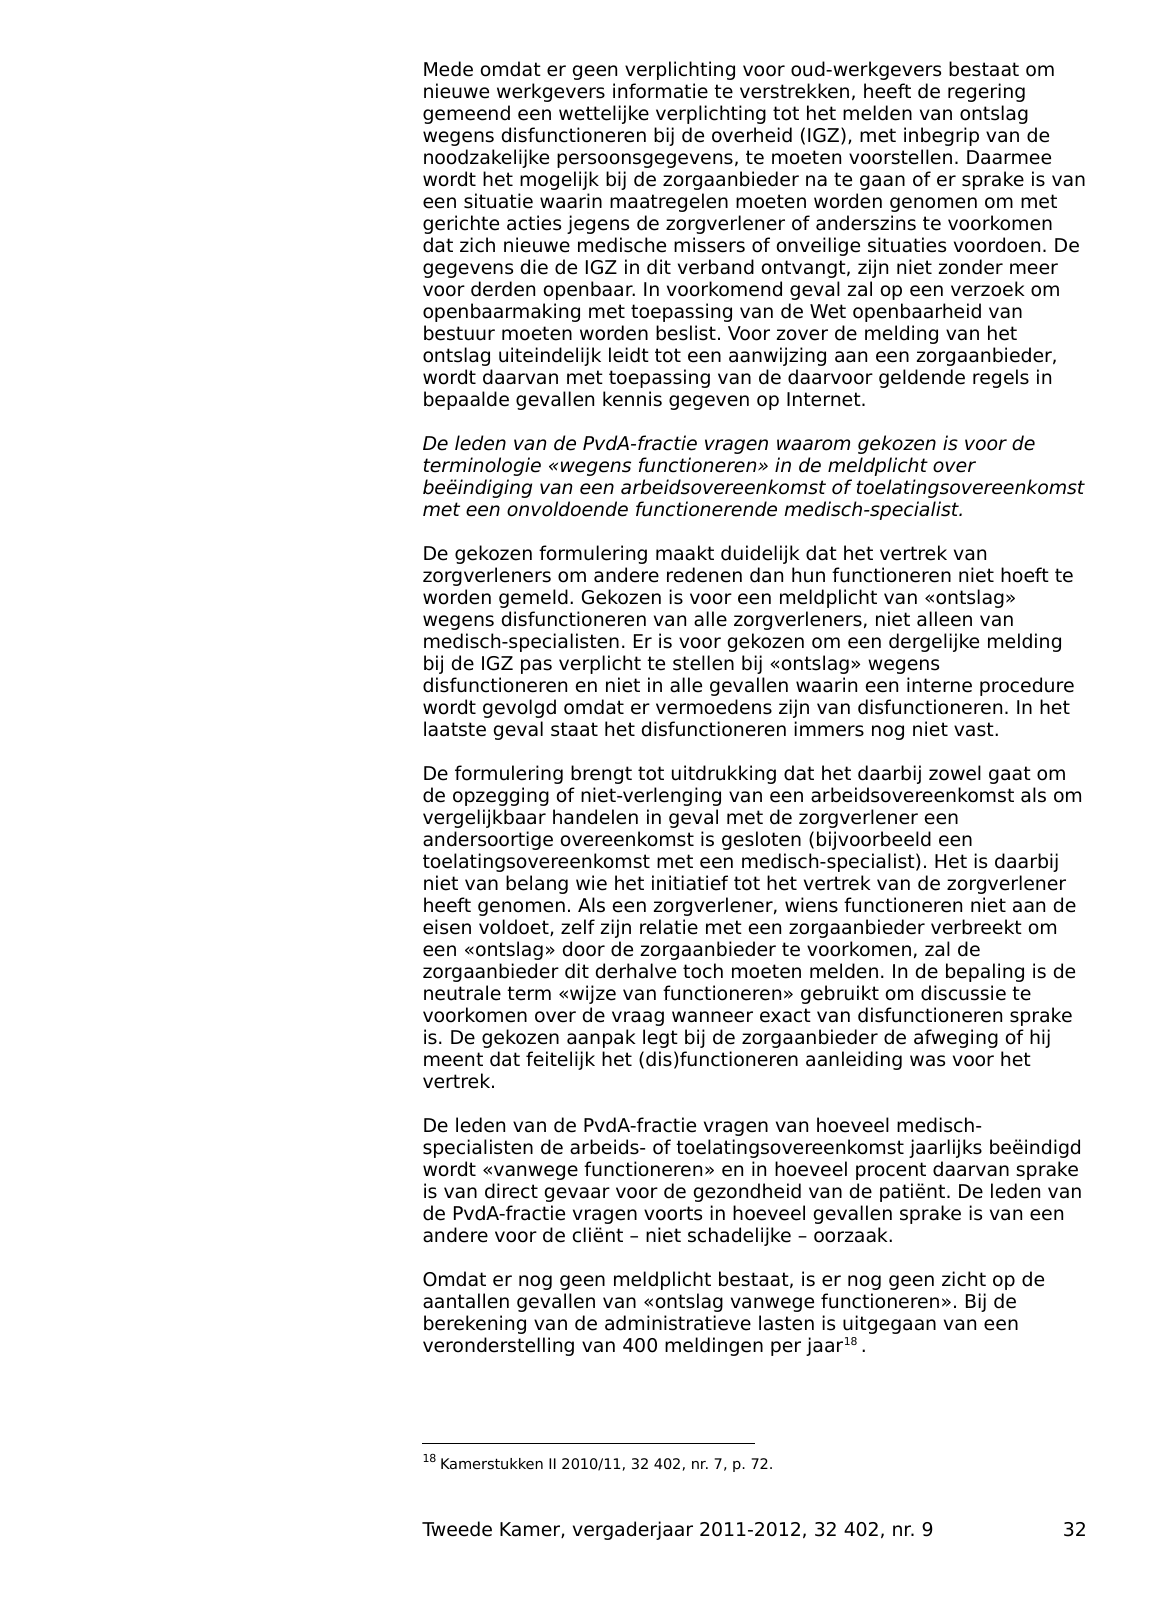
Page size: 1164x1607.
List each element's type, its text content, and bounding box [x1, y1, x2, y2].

text De leden van de PvdA-fractie vragen waarom gekozen is voor de terminologie «wegens functioneren» in de meldplicht over beëindiging van een arbeidsovereenkomst of toelatingsovereenkomst met een onvoldoende functionerende medisch-specialist. [422, 433, 1087, 521]
text Kamerstukken II 2010/11, 32 402, nr. 7, p. 72. [422, 1452, 1087, 1474]
text De formulering brengt tot uitdrukking dat het daarbij zowel gaat om de opzegging of niet-verlenging van een arbeidsovereenkomst als om vergelijkbaar handelen in geval met de zorgverlener een andersoortige overeenkomst is gesloten (bijvoorbeeld een toelatingsovereenkomst met een medisch-specialist). Het is daarbij niet van belang wie het initiatief tot het vertrek van de zorgverlener heeft genomen. Als een zorgverlener, wiens functioneren niet aan de eisen voldoet, zelf zijn relatie met een zorgaanbieder verbreekt om een «ontslag» door de zorgaanbieder te voorkomen, zal de zorgaanbieder dit derhalve toch moeten melden. In de bepaling is de neutrale term «wijze van functioneren» gebruikt om discussie te voorkomen over de vraag wanneer exact van disfunctioneren sprake is. De gekozen aanpak legt bij de zorgaanbieder de afweging of hij meent dat feitelijk het (dis)functioneren aanleiding was voor het vertrek. [422, 763, 1087, 1093]
text Mede omdat er geen verplichting voor oud-werkgevers bestaat om nieuwe werkgevers informatie te verstrekken, heeft de regering gemeend een wettelijke verplichting tot het melden van ontslag wegens disfunctioneren bij de overheid (IGZ), met inbegrip van de noodzakelijke persoonsgegevens, te moeten voorstellen. Daarmee wordt het mogelijk bij de zorgaanbieder na te gaan of er sprake is van een situatie waarin maatregelen moeten worden genomen om met gerichte acties jegens de zorgverlener of anderszins te voorkomen dat zich nieuwe medische missers of onveilige situaties voordoen. De gegevens die de IGZ in dit verband ontvangt, zijn niet zonder meer voor derden openbaar. In voorkomend geval zal op een verzoek om openbaarmaking met toepassing van de Wet openbaarheid van bestuur moeten worden beslist. Voor zover de melding van het ontslag uiteindelijk leidt tot een aanwijzing aan een zorgaanbieder, wordt daarvan met toepassing van de daarvoor geldende regels in bepaalde gevallen kennis gegeven op Internet. [422, 59, 1087, 411]
text De gekozen formulering maakt duidelijk dat het vertrek van zorgverleners om andere redenen dan hun functioneren niet hoeft te worden gemeld. Gekozen is voor een meldplicht van «ontslag» wegens disfunctioneren van alle zorgverleners, niet alleen van medisch-specialisten. Er is voor gekozen om een dergelijke melding bij de IGZ pas verplicht te stellen bij «ontslag» wegens disfunctioneren en niet in alle gevallen waarin een interne procedure wordt gevolgd omdat er vermoedens zijn van disfunctioneren. In het laatste geval staat het disfunctioneren immers nog niet vast. [422, 543, 1087, 741]
text Omdat er nog geen meldplicht bestaat, is er nog geen zicht op de aantallen gevallen van «ontslag vanwege functioneren». Bij de berekening van de administratieve lasten is uitgegaan van een veronderstelling van 400 meldingen per jaar. [422, 1269, 1087, 1357]
text De leden van de PvdA-fractie vragen van hoeveel medisch-specialisten de arbeids- of toelatingsovereenkomst jaarlijks beëindigd wordt «vanwege functioneren» en in hoeveel procent daarvan sprake is van direct gevaar voor de gezondheid van de patiënt. De leden van de PvdA-fractie vragen voorts in hoeveel gevallen sprake is van een andere voor de cliënt – niet schadelijke – oorzaak. [422, 1115, 1087, 1247]
